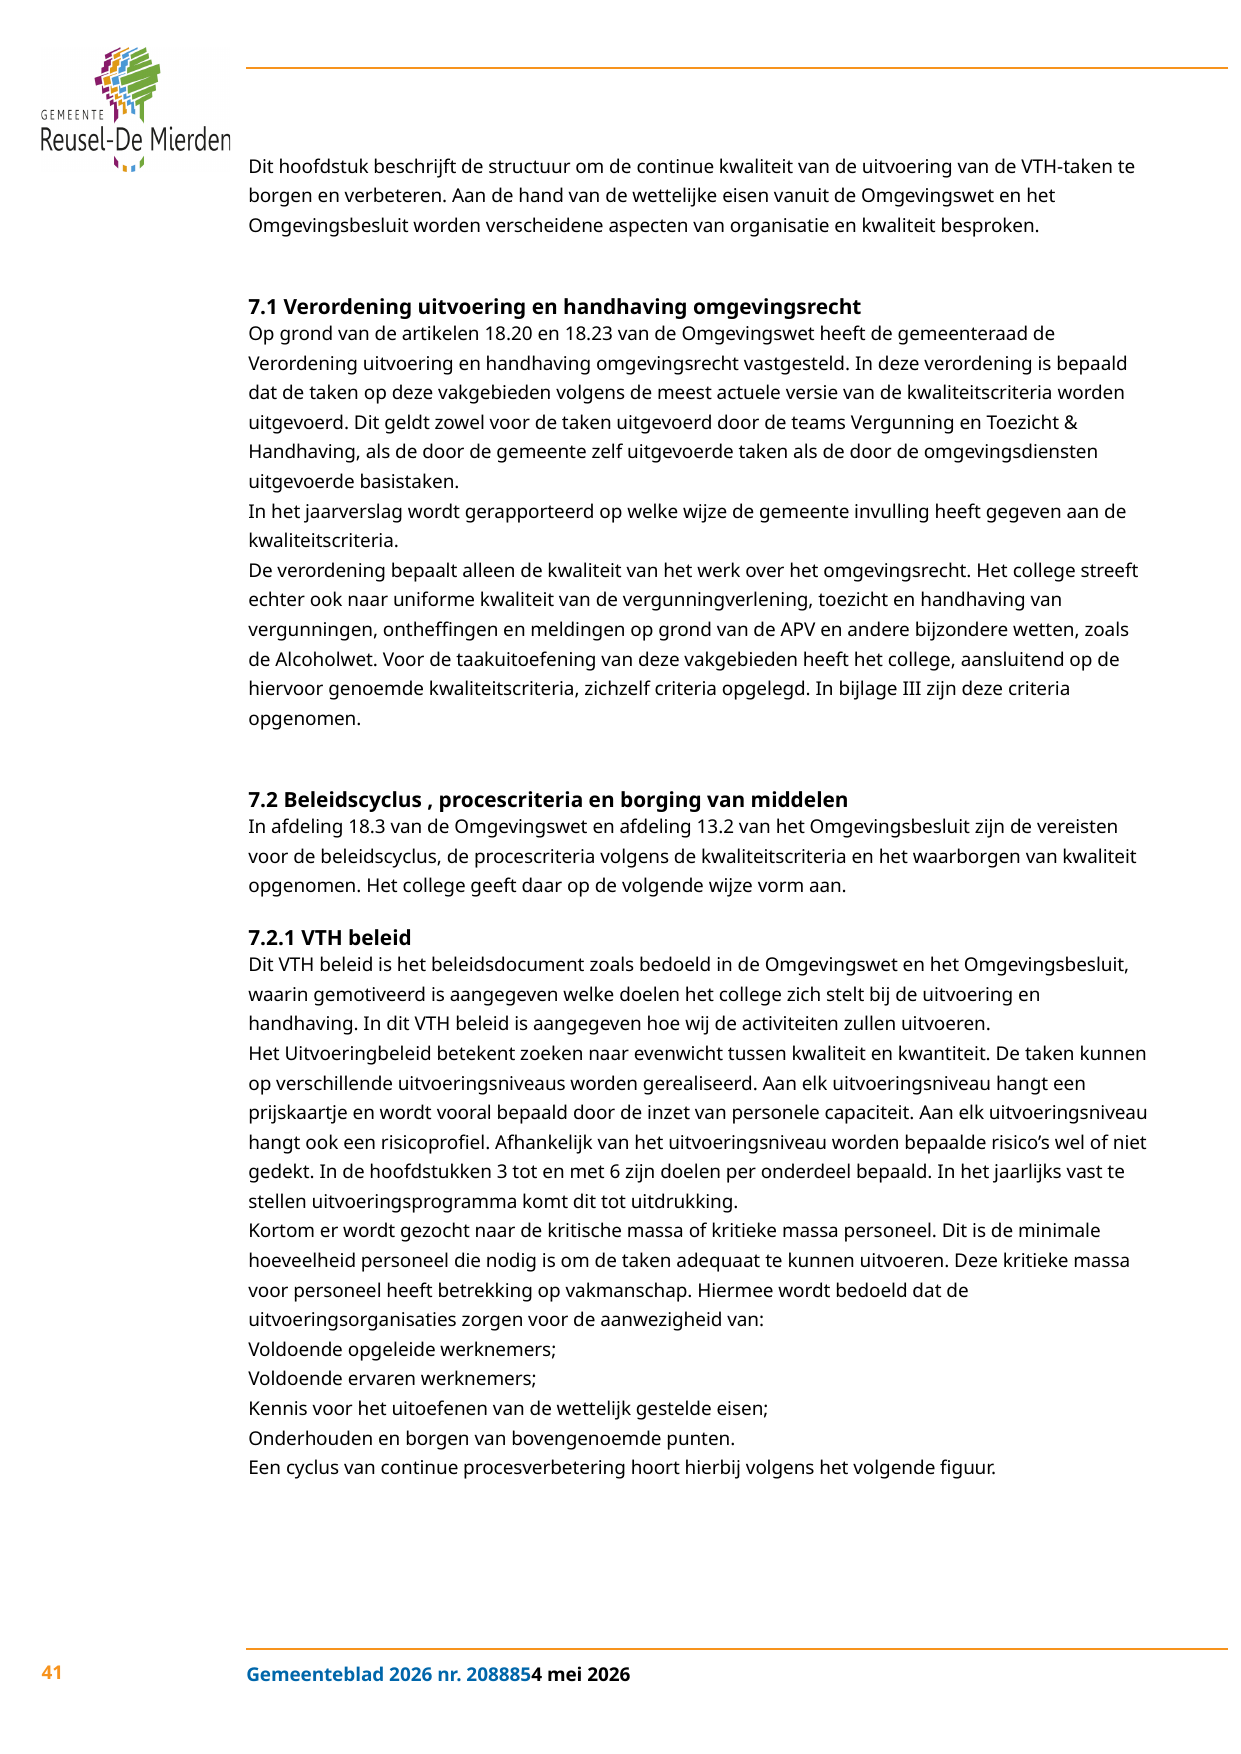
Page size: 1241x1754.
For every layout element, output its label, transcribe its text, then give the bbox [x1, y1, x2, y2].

text In het jaarverslag wordt gerapporteerd op welke wijze de gemeente invulling heeft gegeven aan de kwaliteitscriteria. [248, 498, 1152, 553]
text Onderhouden en borgen van bovengenoemde punten. [248, 1425, 1152, 1451]
text In afdeling 18.3 van de Omgevingswet en afdeling 13.2 van het Omgevingsbesluit zijn de vereisten voor de beleidscyclus, de procescriteria volgens de kwaliteitscriteria en het waarborgen van kwaliteit opgenomen. Het college geeft daar op de volgende wijze vorm aan. [248, 813, 1152, 898]
text Kennis voor het uitoefenen van de wettelijk gestelde eisen; [248, 1395, 1152, 1421]
text Voldoende ervaren werknemers; [248, 1366, 1152, 1391]
text Kortom er wordt gezocht naar de kritische massa of kritieke massa personeel. Dit is de minimale hoeveelheid personeel die nodig is om de taken adequaat te kunnen uitvoeren. Deze kritieke massa voor personeel heeft betrekking op vakmanschap. Hiermee wordt bedoeld dat de uitvoeringsorganisaties zorgen voor de aanwezigheid van: [248, 1218, 1152, 1332]
text De verordening bepaalt alleen de kwaliteit van het werk over het omgevingsrecht. Het college streeft echter ook naar uniforme kwaliteit van de vergunningverlening, toezicht en handhaving van vergunningen, ontheffingen en meldingen op grond van de APV en andere bijzondere wetten, zoals de Alcoholwet. Voor de taakuitoefening van deze vakgebieden heeft het college, aansluitend op de hiervoor genoemde kwaliteitscriteria, zichzelf criteria opgelegd. In bijlage III zijn deze criteria opgenomen. [248, 557, 1152, 731]
text Dit hoofdstuk beschrijft de structuur om de continue kwaliteit van de uitvoering van de VTH-taken te borgen en verbeteren. Aan de hand van de wettelijke eisen vanuit de Omgevingswet en het Omgevingsbesluit worden verscheidene aspecten van organisatie en kwaliteit besproken. [248, 153, 1152, 238]
text 7.2.1 VTH beleid [248, 923, 1152, 951]
text 7.2 Beleidscyclus , procescriteria en borging van middelen [248, 785, 1152, 813]
text Het Uitvoeringbeleid betekent zoeken naar evenwicht tussen kwaliteit en kwantiteit. De taken kunnen op verschillende uitvoeringsniveaus worden gerealiseerd. Aan elk uitvoeringsniveau hangt een prijskaartje en wordt vooral bepaald door de inzet van personele capaciteit. Aan elk uitvoeringsniveau hangt ook een risicoprofiel. Afhankelijk van het uitvoeringsniveau worden bepaalde risico’s wel of niet gedekt. In de hoofdstukken 3 tot en met 6 zijn doelen per onderdeel bepaald. In het jaarlijks vast te stellen uitvoeringsprogramma komt dit tot uitdrukking. [248, 1040, 1152, 1214]
text Een cyclus van continue procesverbetering hoort hierbij volgens het volgende figuur. [248, 1454, 1152, 1480]
picture [41, 47, 231, 172]
text Voldoende opgeleide werknemers; [248, 1336, 1152, 1362]
text 7.1 Verordening uitvoering en handhaving omgevingsrecht [248, 292, 1152, 320]
text Dit VTH beleid is het beleidsdocument zoals bedoeld in de Omgevingswet en het Omgevingsbesluit, waarin gemotiveerd is aangegeven welke doelen het college zich stelt bij de uitvoering en handhaving. In dit VTH beleid is aangegeven hoe wij de activiteiten zullen uitvoeren. [248, 951, 1152, 1036]
text Op grond van de artikelen 18.20 en 18.23 van de Omgevingswet heeft de gemeenteraad de Verordening uitvoering en handhaving omgevingsrecht vastgesteld. In deze verordening is bepaald dat de taken op deze vakgebieden volgens de meest actuele versie van de kwaliteitscriteria worden uitgevoerd. Dit geldt zowel voor de taken uitgevoerd door de teams Vergunning en Toezicht & Handhaving, als de door de gemeente zelf uitgevoerde taken als de door de omgevingsdiensten uitgevoerde basistaken. [248, 320, 1152, 494]
